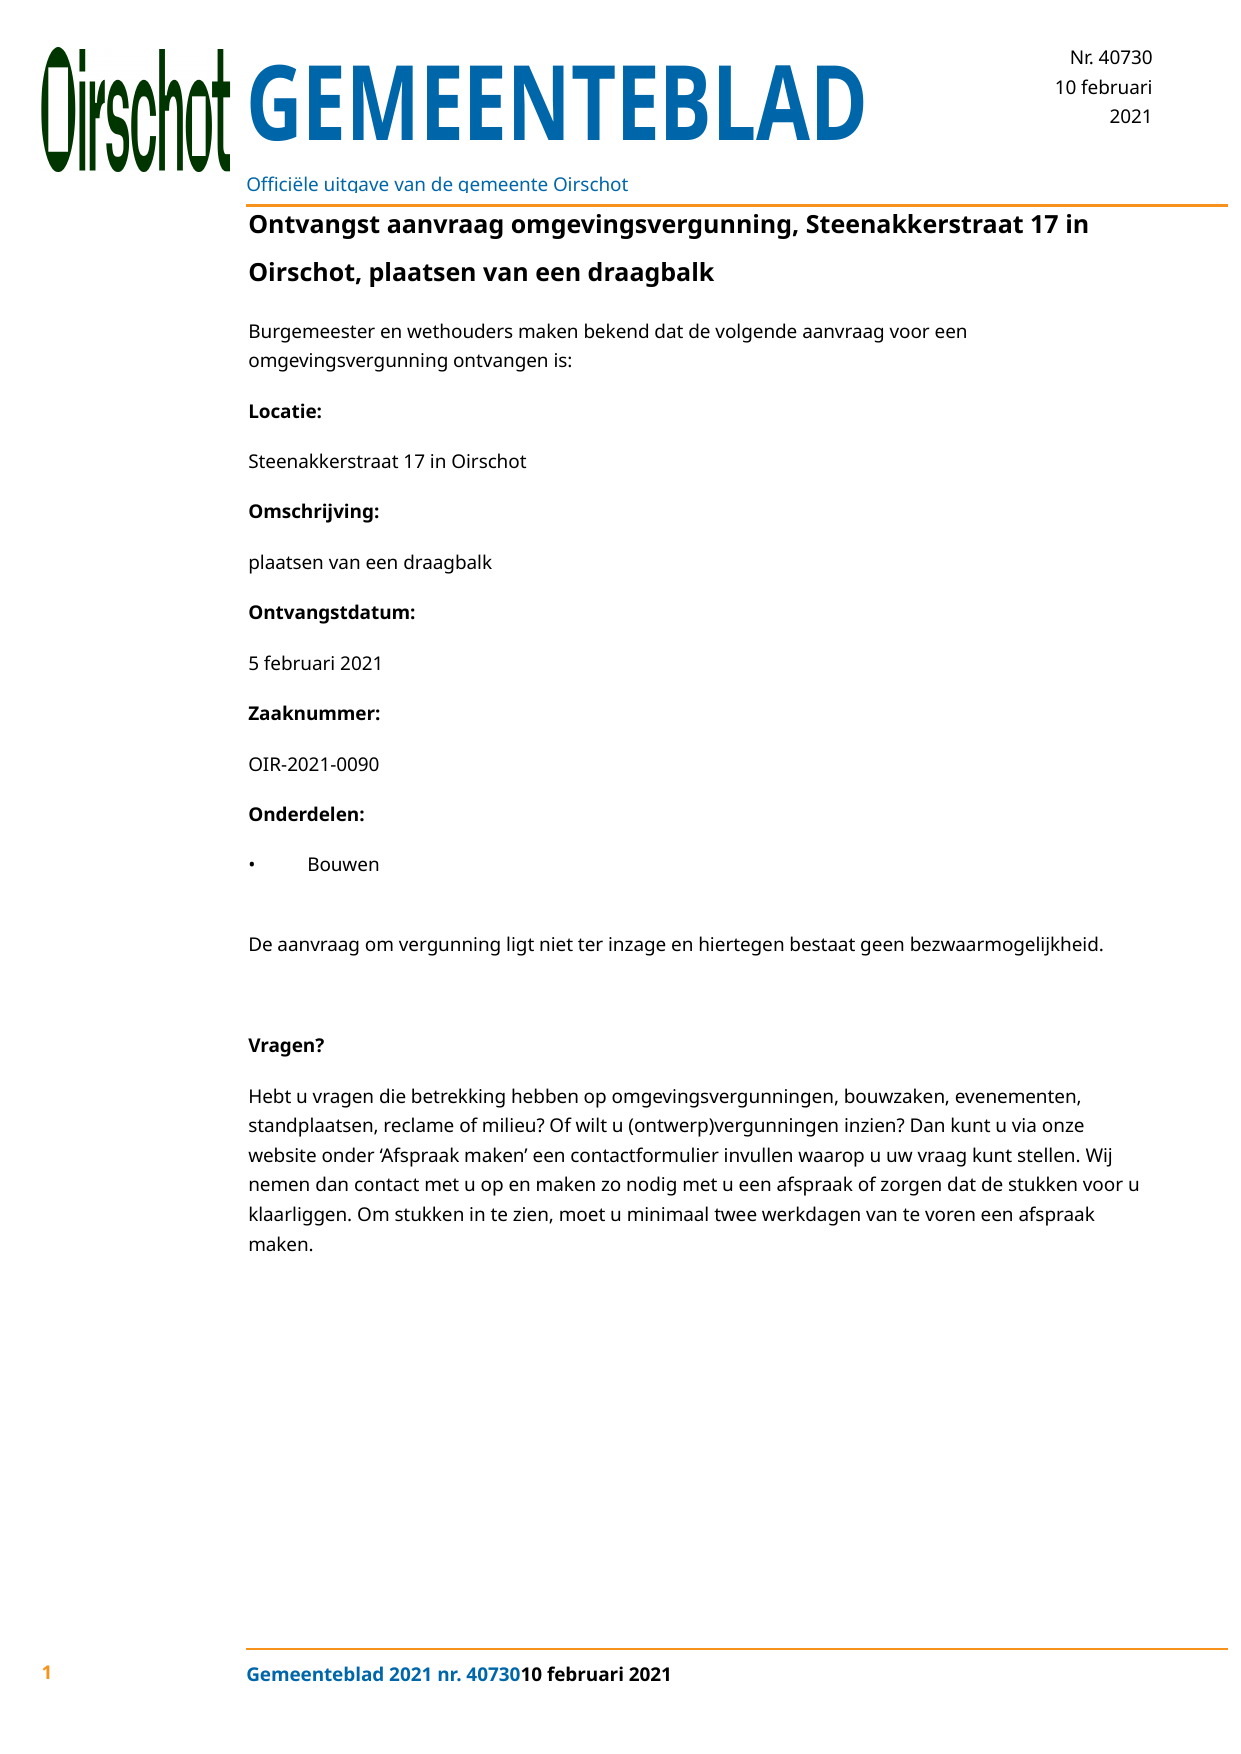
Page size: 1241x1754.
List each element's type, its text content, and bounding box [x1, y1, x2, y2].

text 5 februari 2021 [248, 650, 1152, 676]
list Bouwen [248, 852, 1152, 877]
text Hebt u vragen die betrekking hebben op omgevingsvergunningen, bouwzaken, evenementen, standplaatsen, reclame of milieu? Of wilt u (ontwerp)vergunningen inzien? Dan kunt u via onze website onder ‘Afspraak maken’ een contactformulier invullen waarop u uw vraag kunt stellen. Wij nemen dan contact met u op en maken zo nodig met u een afspraak of zorgen dat de stukken voor u klaarliggen. Om stukken in te zien, moet u minimaal twee werkdagen van te voren een afspraak maken. [248, 1083, 1152, 1257]
text Onderdelen: [248, 801, 1152, 827]
text Locatie: [248, 398, 1152, 424]
text plaatsen van een draagbalk [248, 549, 1152, 575]
text Ontvangstdatum: [248, 599, 1152, 625]
text Vragen? [248, 1032, 1152, 1058]
text Steenakkerstraat 17 in Oirschot [248, 448, 1152, 474]
text Burgemeester en wethouders maken bekend dat de volgende aanvraag voor een omgevingsvergunning ontvangen is: [248, 318, 1152, 373]
text OIR-2021-0090 [248, 751, 1152, 777]
text De aanvraag om vergunning ligt niet ter inzage en hiertegen bestaat geen bezwaarmogelijkheid. [248, 932, 1152, 957]
picture [41, 47, 231, 172]
text Omschrijving: [248, 499, 1152, 524]
text Ontvangst aanvraag omgevingsvergunning, Steenakkerstraat 17 in Oirschot, plaatsen van een draagbalk [248, 207, 1152, 288]
text Zaaknummer: [248, 700, 1152, 726]
